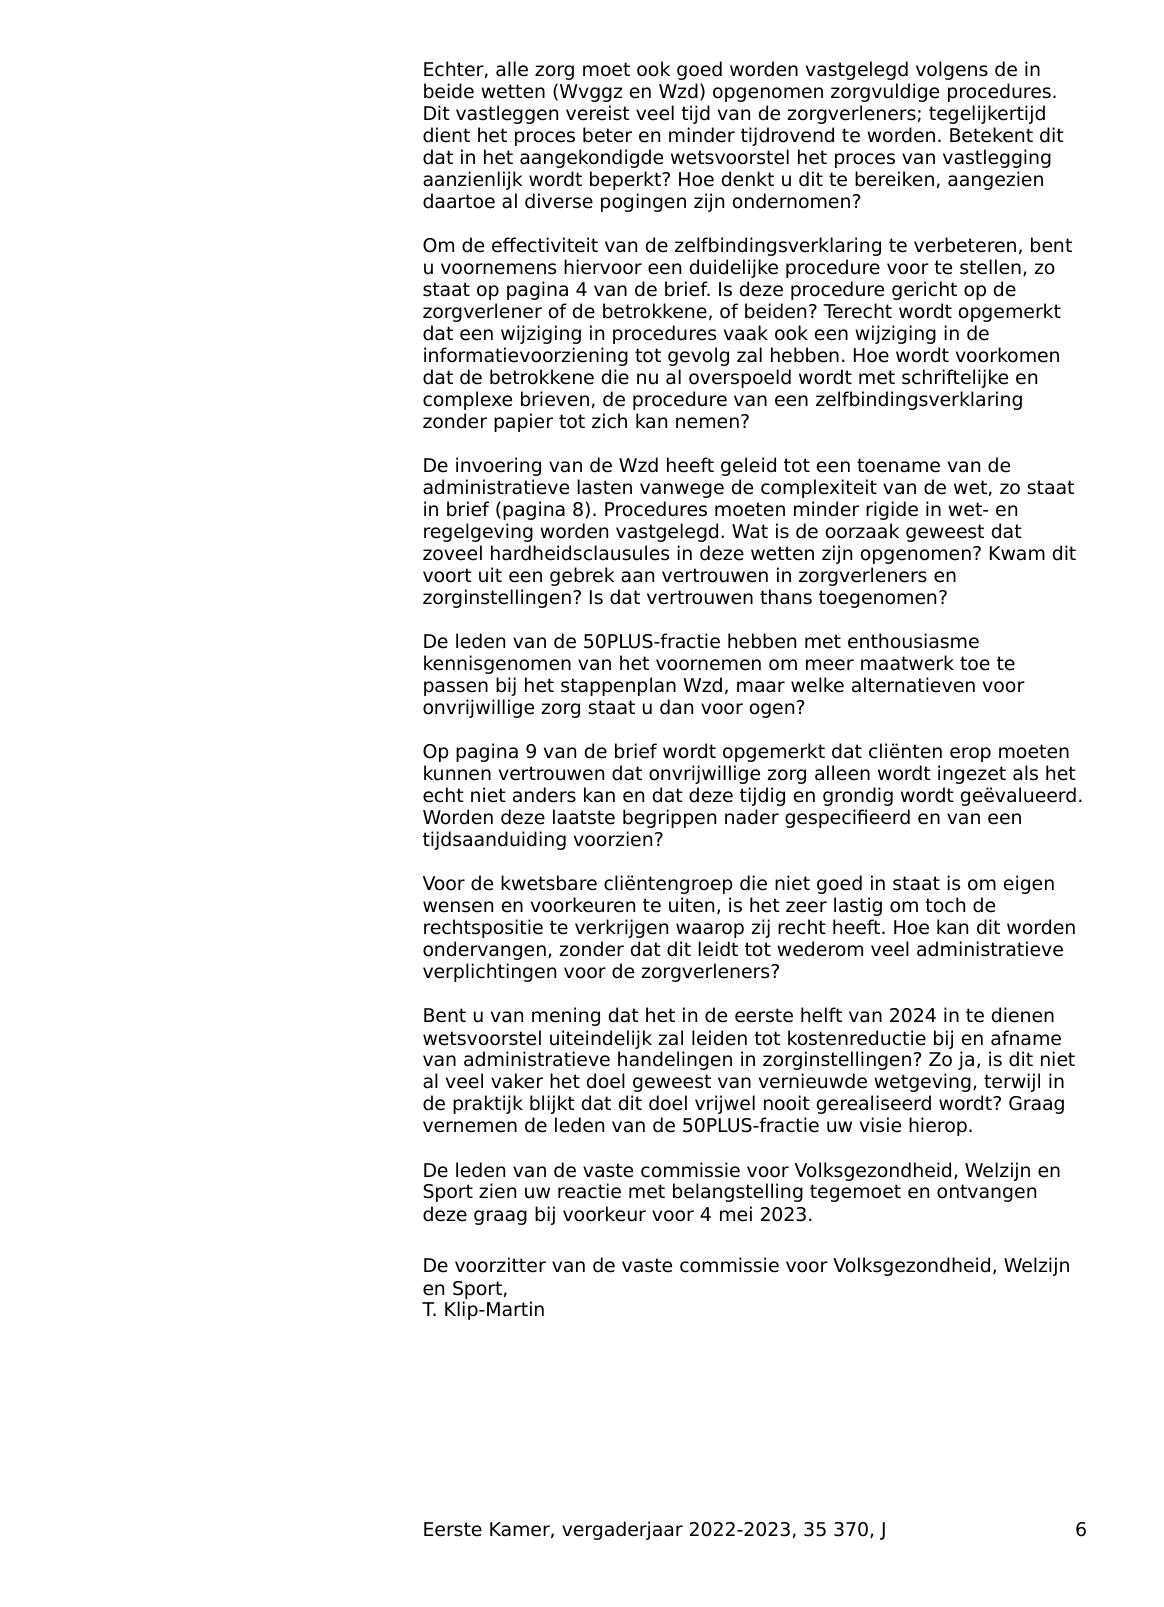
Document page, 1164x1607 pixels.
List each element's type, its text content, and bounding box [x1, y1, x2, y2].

text De leden van de vaste commissie voor Volksgezondheid, Welzijn en Sport zien uw reactie met belangstelling tegemoet en ontvangen deze graag bij voorkeur voor 4 mei 2023. [422, 1159, 1087, 1225]
text De voorzitter van de vaste commissie voor Volksgezondheid, Welzijn en Sport, T. Klip-Martin [422, 1255, 1087, 1321]
text Op pagina 9 van de brief wordt opgemerkt dat cliënten erop moeten kunnen vertrouwen dat onvrijwillige zorg alleen wordt ingezet als het echt niet anders kan en dat deze tijdig en grondig wordt geëvalueerd. Worden deze laatste begrippen nader gespecifieerd en van een tijdsaanduiding voorzien? [422, 741, 1087, 851]
text Bent u van mening dat het in de eerste helft van 2024 in te dienen wetsvoorstel uiteindelijk zal leiden tot kostenreductie bij en afname van administratieve handelingen in zorginstellingen? Zo ja, is dit niet al veel vaker het doel geweest van vernieuwde wetgeving, terwijl in de praktijk blijkt dat dit doel vrijwel nooit gerealiseerd wordt? Graag vernemen de leden van de 50PLUS-fractie uw visie hierop. [422, 1005, 1087, 1137]
text De invoering van de Wzd heeft geleid tot een toename van de administratieve lasten vanwege de complexiteit van de wet, zo staat in brief (pagina 8). Procedures moeten minder rigide in wet- en regelgeving worden vastgelegd. Wat is de oorzaak geweest dat zoveel hardheidsclausules in deze wetten zijn opgenomen? Kwam dit voort uit een gebrek aan vertrouwen in zorgverleners en zorginstellingen? Is dat vertrouwen thans toegenomen? [422, 455, 1087, 609]
text Voor de kwetsbare cliëntengroep die niet goed in staat is om eigen wensen en voorkeuren te uiten, is het zeer lastig om toch de rechtspositie te verkrijgen waarop zij recht heeft. Hoe kan dit worden ondervangen, zonder dat dit leidt tot wederom veel administratieve verplichtingen voor de zorgverleners? [422, 873, 1087, 983]
text Echter, alle zorg moet ook goed worden vastgelegd volgens de in beide wetten (Wvggz en Wzd) opgenomen zorgvuldige procedures. Dit vastleggen vereist veel tijd van de zorgverleners; tegelijkertijd dient het proces beter en minder tijdrovend te worden. Betekent dit dat in het aangekondigde wetsvoorstel het proces van vastlegging aanzienlijk wordt beperkt? Hoe denkt u dit te bereiken, aangezien daartoe al diverse pogingen zijn ondernomen? [422, 59, 1087, 213]
text Om de effectiviteit van de zelfbindingsverklaring te verbeteren, bent u voornemens hiervoor een duidelijke procedure voor te stellen, zo staat op pagina 4 van de brief. Is deze procedure gericht op de zorgverlener of de betrokkene, of beiden? Terecht wordt opgemerkt dat een wijziging in procedures vaak ook een wijziging in de informatievoorziening tot gevolg zal hebben. Hoe wordt voorkomen dat de betrokkene die nu al overspoeld wordt met schriftelijke en complexe brieven, de procedure van een zelfbindingsverklaring zonder papier tot zich kan nemen? [422, 235, 1087, 433]
text De leden van de 50PLUS-fractie hebben met enthousiasme kennisgenomen van het voornemen om meer maatwerk toe te passen bij het stappenplan Wzd, maar welke alternatieven voor onvrijwillige zorg staat u dan voor ogen? [422, 631, 1087, 719]
